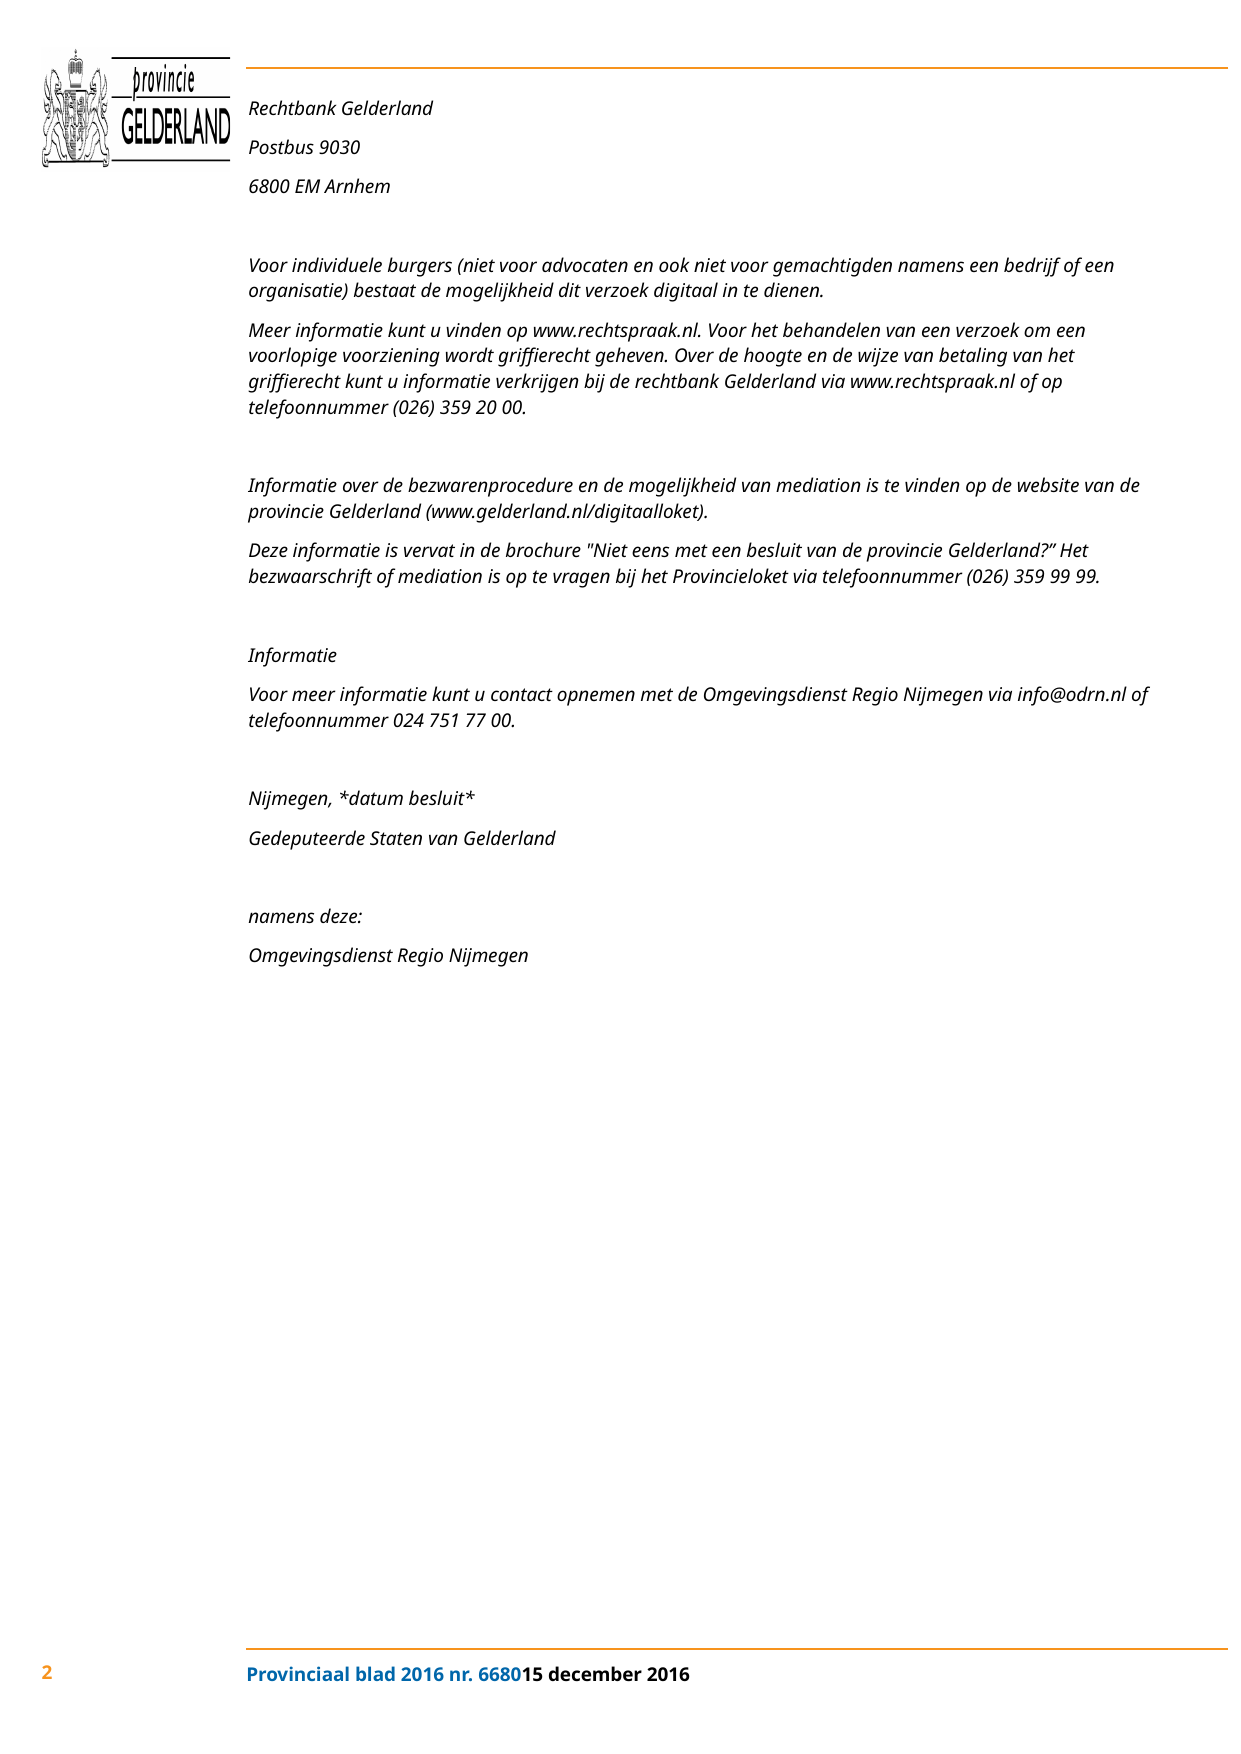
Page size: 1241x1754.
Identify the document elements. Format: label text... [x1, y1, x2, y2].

text Deze informatie is vervat in de brochure "Niet eens met een besluit van de provincie Gelderland?” Het bezwaarschrift of mediation is op te vragen bij het Provincieloket via telefoonnummer (026) 359 99 99. [248, 538, 1152, 589]
text 6800 EM Arnhem [248, 173, 1152, 199]
text Meer informatie kunt u vinden op www.rechtspraak.nl. Voor het behandelen van een verzoek om een voorlopige voorziening wordt griffierecht geheven. Over de hoogte en de wijze van betaling van het griffierecht kunt u informatie verkrijgen bij de rechtbank Gelderland via www.rechtspraak.nl of op telefoonnummer (026) 359 20 00. [248, 317, 1152, 420]
text Informatie [248, 642, 1152, 668]
text Rechtbank Gelderland [248, 95, 1152, 121]
picture [41, 47, 231, 172]
text Voor meer informatie kunt u contact opnemen met de Omgevingsdienst Regio Nijmegen via info@odrn.nl of telefoonnummer 024 751 77 00. [248, 681, 1152, 733]
text Postbus 9030 [248, 134, 1152, 160]
text Gedeputeerde Staten van Gelderland [248, 825, 1152, 850]
text Informatie over de bezwarenprocedure en de mogelijkheid van mediation is te vinden op de website van de provincie Gelderland (www.gelderland.nl/digitaalloket). [248, 473, 1152, 524]
text namens deze: [248, 903, 1152, 929]
text Nijmegen, *datum besluit* [248, 785, 1152, 811]
text Omgevingsdienst Regio Nijmegen [248, 942, 1152, 968]
text Voor individuele burgers (niet voor advocaten en ook niet voor gemachtigden namens een bedrijf of een organisatie) bestaat de mogelijkheid dit verzoek digitaal in te dienen. [248, 252, 1152, 303]
